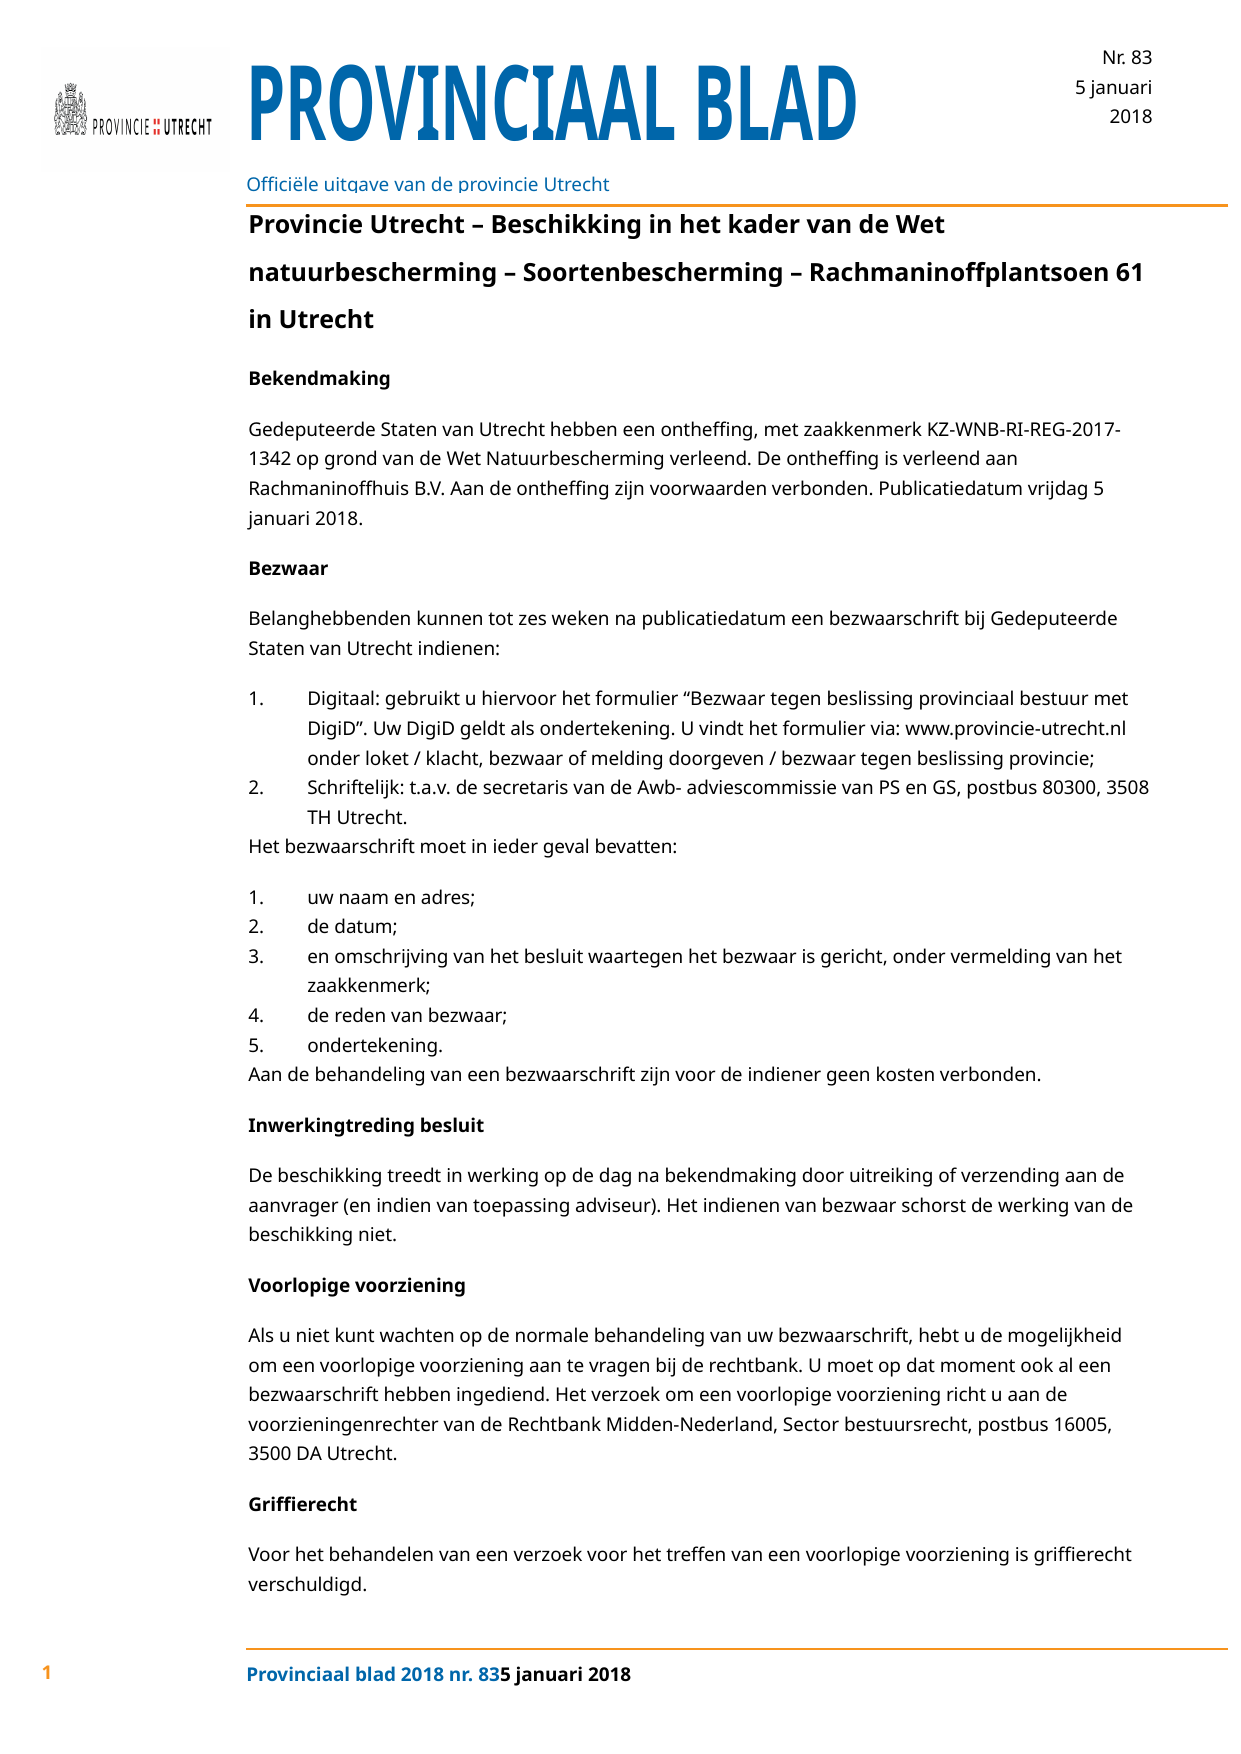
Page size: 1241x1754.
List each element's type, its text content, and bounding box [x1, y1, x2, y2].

text Aan de behandeling van een bezwaarschrift zijn voor de indiener geen kosten verbonden. [248, 1061, 1152, 1087]
list en omschrijving van het besluit waartegen het bezwaar is gericht, onder vermelding van het zaakkenmerk; [248, 943, 1152, 998]
text Als u niet kunt wachten op de normale behandeling van uw bezwaarschrift, hebt u de mogelijkheid om een voorlopige voorziening aan te vragen bij de rechtbank. U moet op dat moment ook al een bezwaarschrift hebben ingediend. Het verzoek om een voorlopige voorziening richt u aan de voorzieningenrechter van de Rechtbank Midden-Nederland, Sector bestuursrecht, postbus 16005, 3500 DA Utrecht. [248, 1322, 1152, 1466]
list Schriftelijk: t.a.v. de secretaris van de Awb- adviescommissie van PS en GS, postbus 80300, 3508 TH Utrecht. [248, 774, 1152, 829]
text Het bezwaarschrift moet in ieder geval bevatten: [248, 833, 1152, 859]
text Bekendmaking [248, 366, 1152, 391]
list de reden van bezwaar; [248, 1002, 1152, 1028]
text Bezwaar [248, 555, 1152, 581]
picture [41, 47, 231, 172]
text Griffierecht [248, 1491, 1152, 1517]
list uw naam en adres; [248, 884, 1152, 909]
text Inwerkingtreding besluit [248, 1112, 1152, 1137]
text Gedeputeerde Staten van Utrecht hebben een ontheffing, met zaakkenmerk KZ-WNB-RI-REG-2017-1342 op grond van de Wet Natuurbescherming verleend. De ontheffing is verleend aan Rachmaninoffhuis B.V. Aan de ontheffing zijn voorwaarden verbonden. Publicatiedatum vrijdag 5 januari 2018. [248, 416, 1152, 530]
list Digitaal: gebruikt u hiervoor het formulier “Bezwaar tegen beslissing provinciaal bestuur met DigiD”. Uw DigiD geldt als ondertekening. U vindt het formulier via: www.provincie-utrecht.nl onder loket / klacht, bezwaar of melding doorgeven / bezwaar tegen beslissing provincie; [248, 686, 1152, 770]
text Provincie Utrecht – Beschikking in het kader van de Wet natuurbescherming – Soortenbescherming – Rachmaninoffplantsoen 61 in Utrecht [248, 207, 1152, 336]
list de datum; [248, 913, 1152, 939]
text De beschikking treedt in werking op de dag na bekendmaking door uitreiking of verzending aan de aanvrager (en indien van toepassing adviseur). Het indienen van bezwaar schorst de werking van de beschikking niet. [248, 1162, 1152, 1247]
text Voor het behandelen van een verzoek voor het treffen van een voorlopige voorziening is griffierecht verschuldigd. [248, 1541, 1152, 1597]
list ondertekening. [248, 1032, 1152, 1057]
text Belanghebbenden kunnen tot zes weken na publicatiedatum een bezwaarschrift bij Gedeputeerde Staten van Utrecht indienen: [248, 606, 1152, 661]
text Voorlopige voorziening [248, 1272, 1152, 1297]
